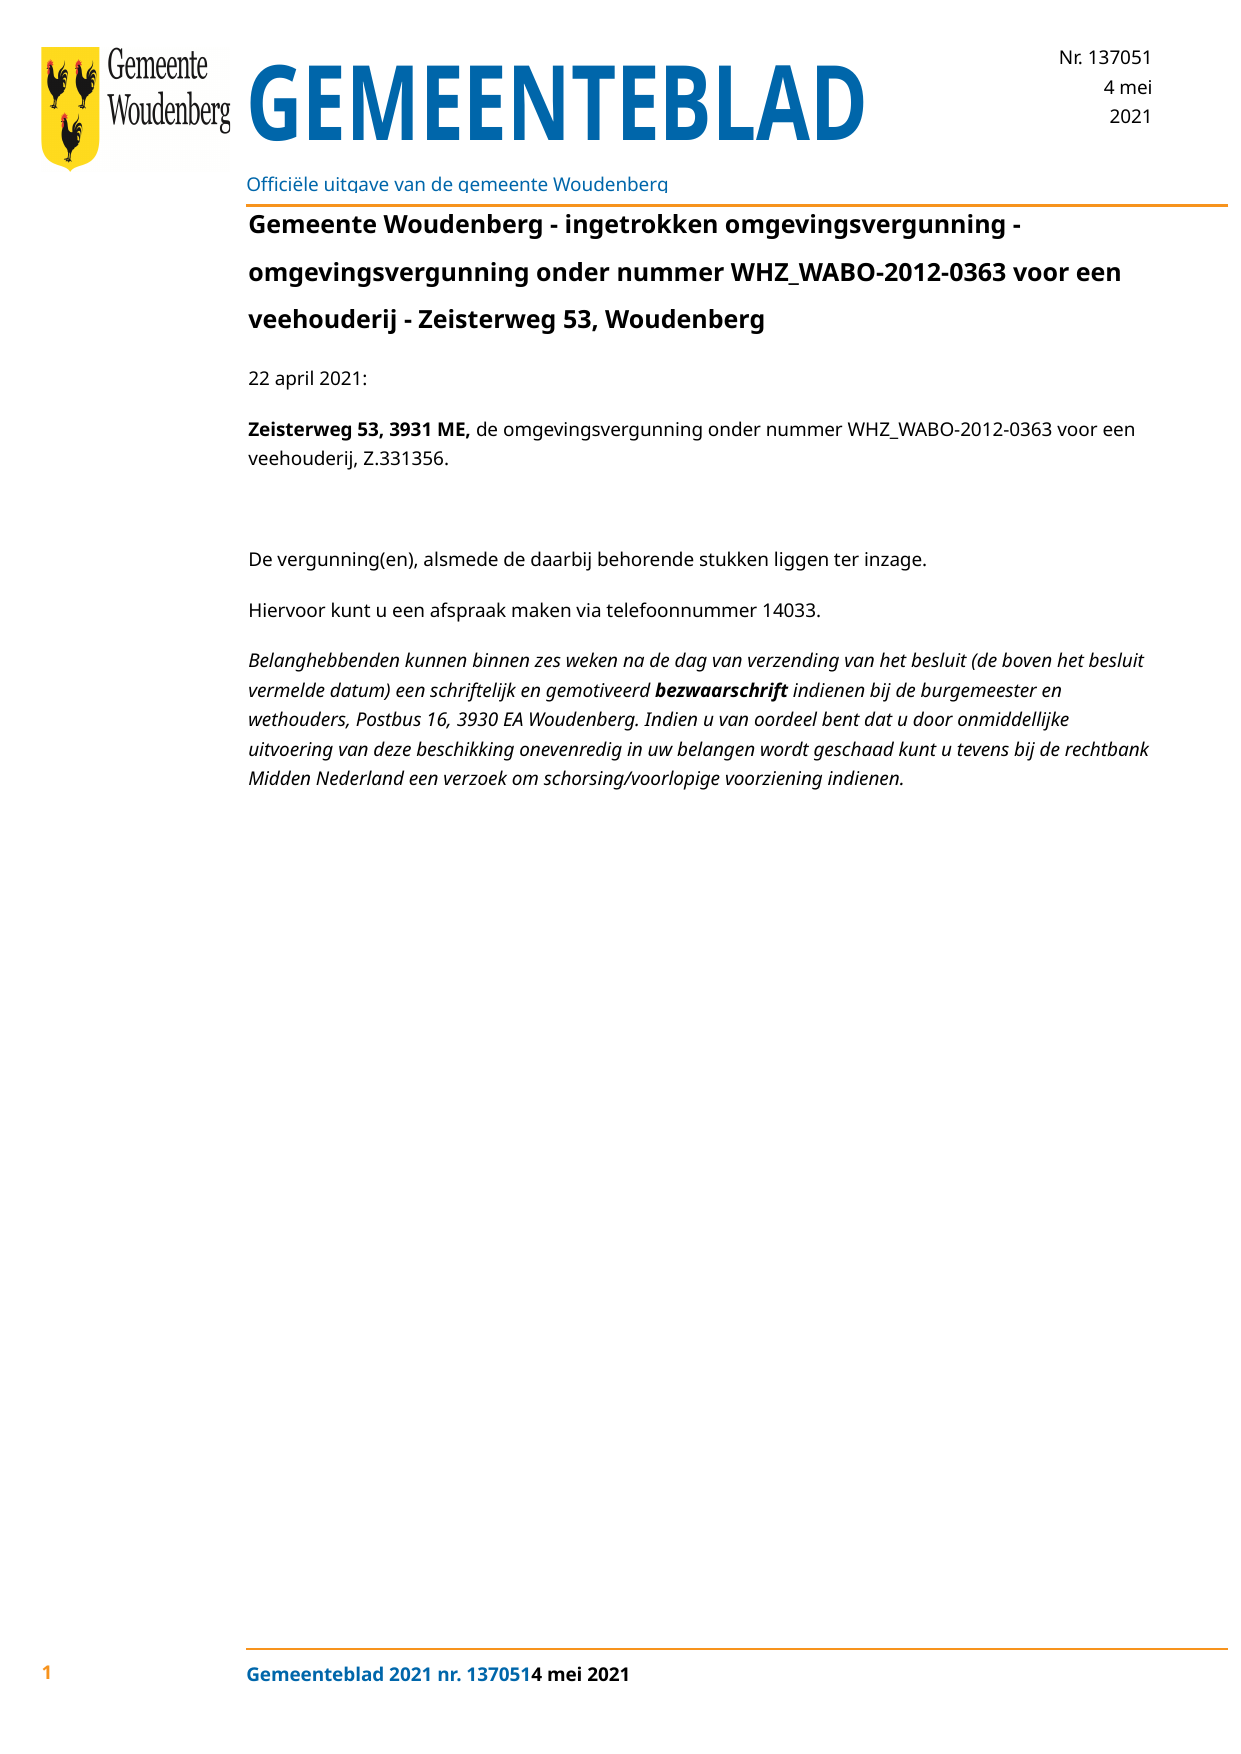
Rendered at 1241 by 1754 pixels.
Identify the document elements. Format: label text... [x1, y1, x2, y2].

text Gemeente Woudenberg - ingetrokken omgevingsvergunning - omgevingsvergunning onder nummer WHZ_WABO-2012-0363 voor een veehouderij - Zeisterweg 53, Woudenberg [248, 207, 1152, 336]
picture [41, 47, 231, 172]
text De vergunning(en), alsmede de daarbij behorende stukken liggen ter inzage. [248, 546, 1152, 572]
text 22 april 2021: [248, 366, 1152, 391]
text Zeisterweg 53, 3931 ME, de omgevingsvergunning onder nummer WHZ_WABO-2012-0363 voor een veehouderij, Z.331356. [248, 416, 1152, 471]
text Hiervoor kunt u een afspraak maken via telefoonnummer 14033. [248, 597, 1152, 622]
text Belanghebbenden kunnen binnen zes weken na de dag van verzending van het besluit (de boven het besluit vermelde datum) een schriftelijk en gemotiveerd bezwaarschrift indienen bij de burgemeester en wethouders, Postbus 16, 3930 EA Woudenberg. Indien u van oordeel bent dat u door onmiddellijke uitvoering van deze beschikking onevenredig in uw belangen wordt geschaad kunt u tevens bij de rechtbank Midden Nederland een verzoek om schorsing/voorlopige voorziening indienen. [248, 647, 1152, 791]
